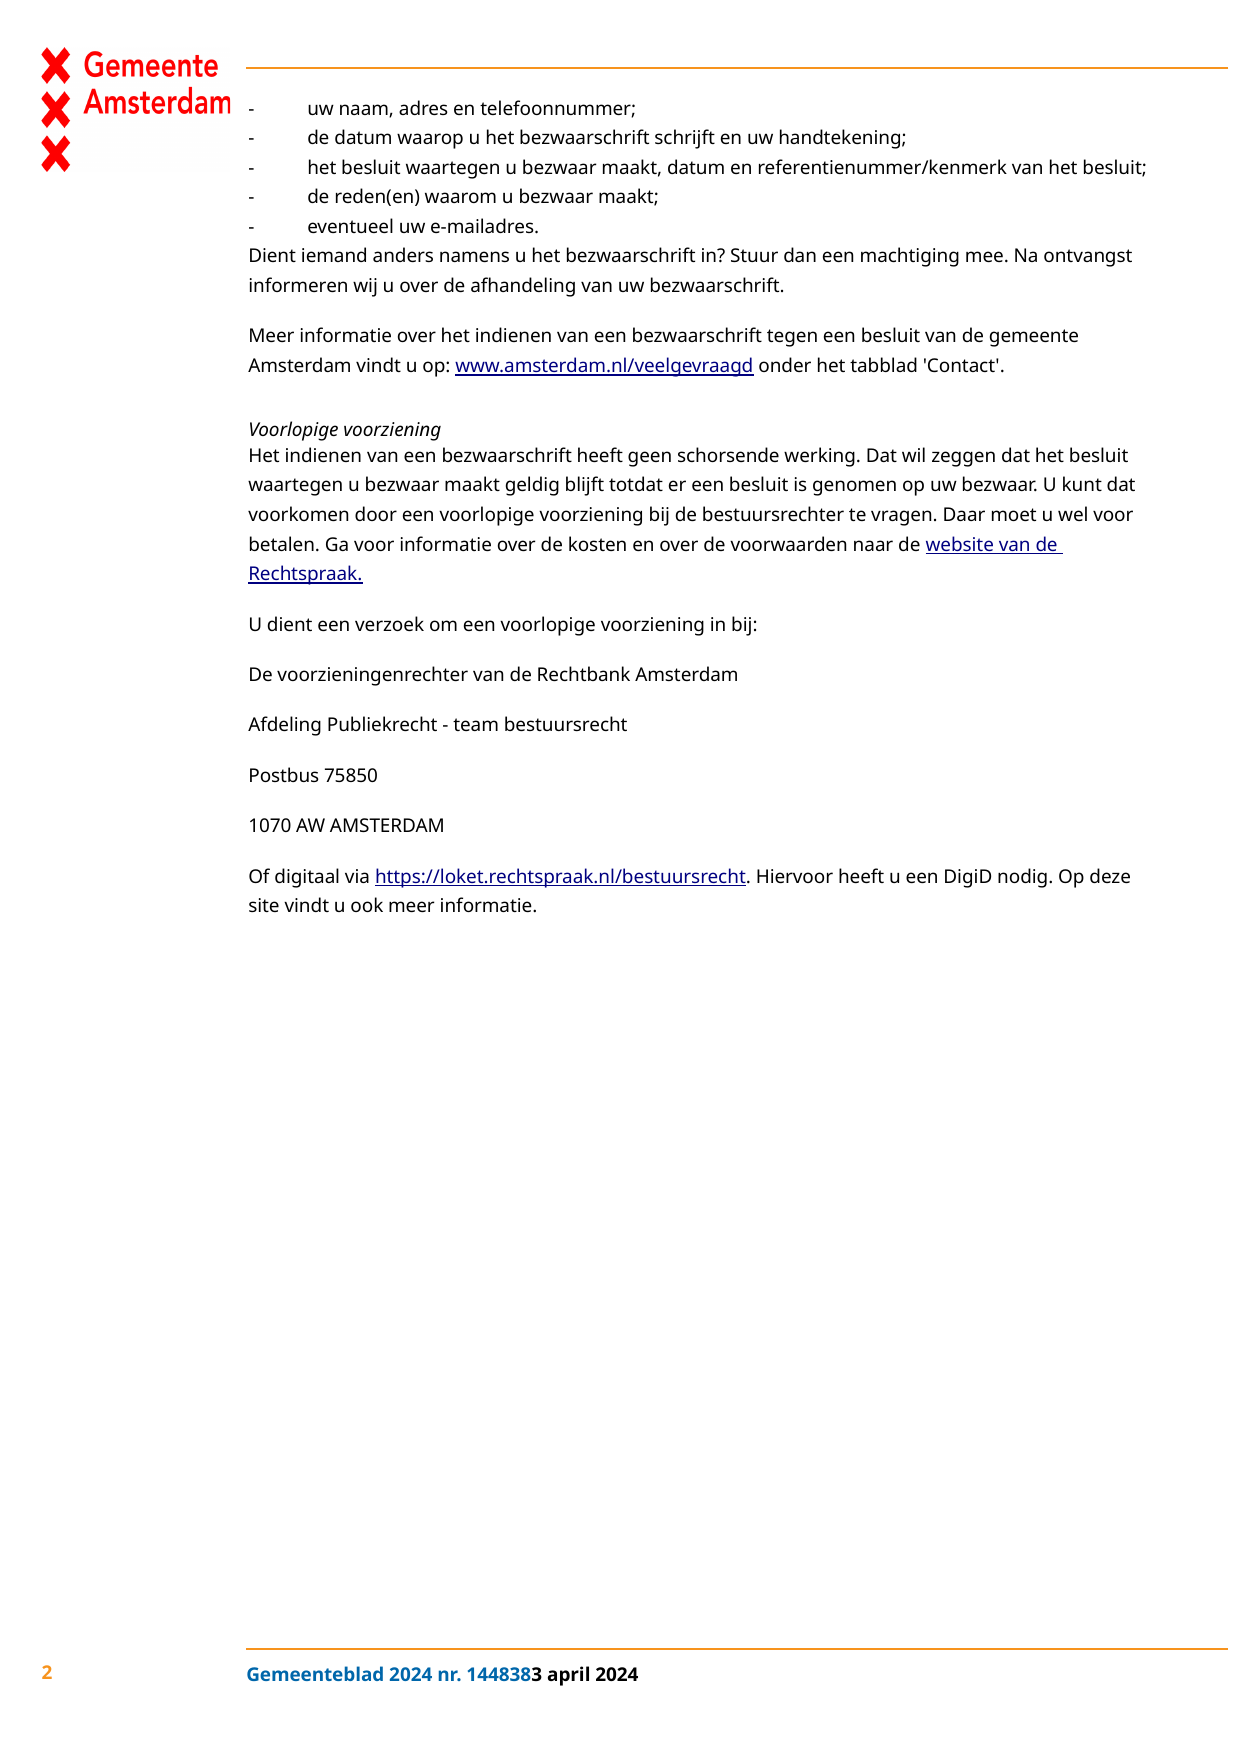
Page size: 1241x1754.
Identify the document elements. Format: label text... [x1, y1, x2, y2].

text De voorzieningenrechter van de Rechtbank Amsterdam [248, 661, 1152, 687]
text Dient iemand anders namens u het bezwaarschrift in? Stuur dan een machtiging mee. Na ontvangst informeren wij u over de afhandeling van uw bezwaarschrift. [248, 243, 1152, 298]
list de reden(en) waarom u bezwaar maakt; [248, 183, 1152, 209]
list eventueel uw e-mailadres. [248, 213, 1152, 239]
text Of digitaal via https://loket.rechtspraak.nl/bestuursrecht. Hiervoor heeft u een DigiD nodig. Op deze site vindt u ook meer informatie. [248, 863, 1152, 918]
text Het indienen van een bezwaarschrift heeft geen schorsende werking. Dat wil zeggen dat het besluit waartegen u bezwaar maakt geldig blijft totdat er een besluit is genomen op uw bezwaar. U kunt dat voorkomen door een voorlopige voorziening bij de bestuursrechter te vragen. Daar moet u wel voor betalen. Ga voor informatie over de kosten en over de voorwaarden naar de website van de Rechtspraak. [248, 442, 1152, 586]
text Voorlopige voorziening [248, 416, 1152, 442]
text Postbus 75850 [248, 762, 1152, 788]
list het besluit waartegen u bezwaar maakt, datum en referentienummer/kenmerk van het besluit; [248, 154, 1152, 180]
picture [41, 47, 231, 172]
text Afdeling Publiekrecht - team bestuursrecht [248, 712, 1152, 737]
text Meer informatie over het indienen van een bezwaarschrift tegen een besluit van de gemeente Amsterdam vindt u op: www.amsterdam.nl/veelgevraagd onder het tabblad 'Contact'. [248, 323, 1152, 378]
list uw naam, adres en telefoonnummer; [248, 95, 1152, 121]
text U dient een verzoek om een voorlopige voorziening in bij: [248, 611, 1152, 636]
list de datum waarop u het bezwaarschrift schrijft en uw handtekening; [248, 124, 1152, 150]
text 1070 AW AMSTERDAM [248, 812, 1152, 838]
